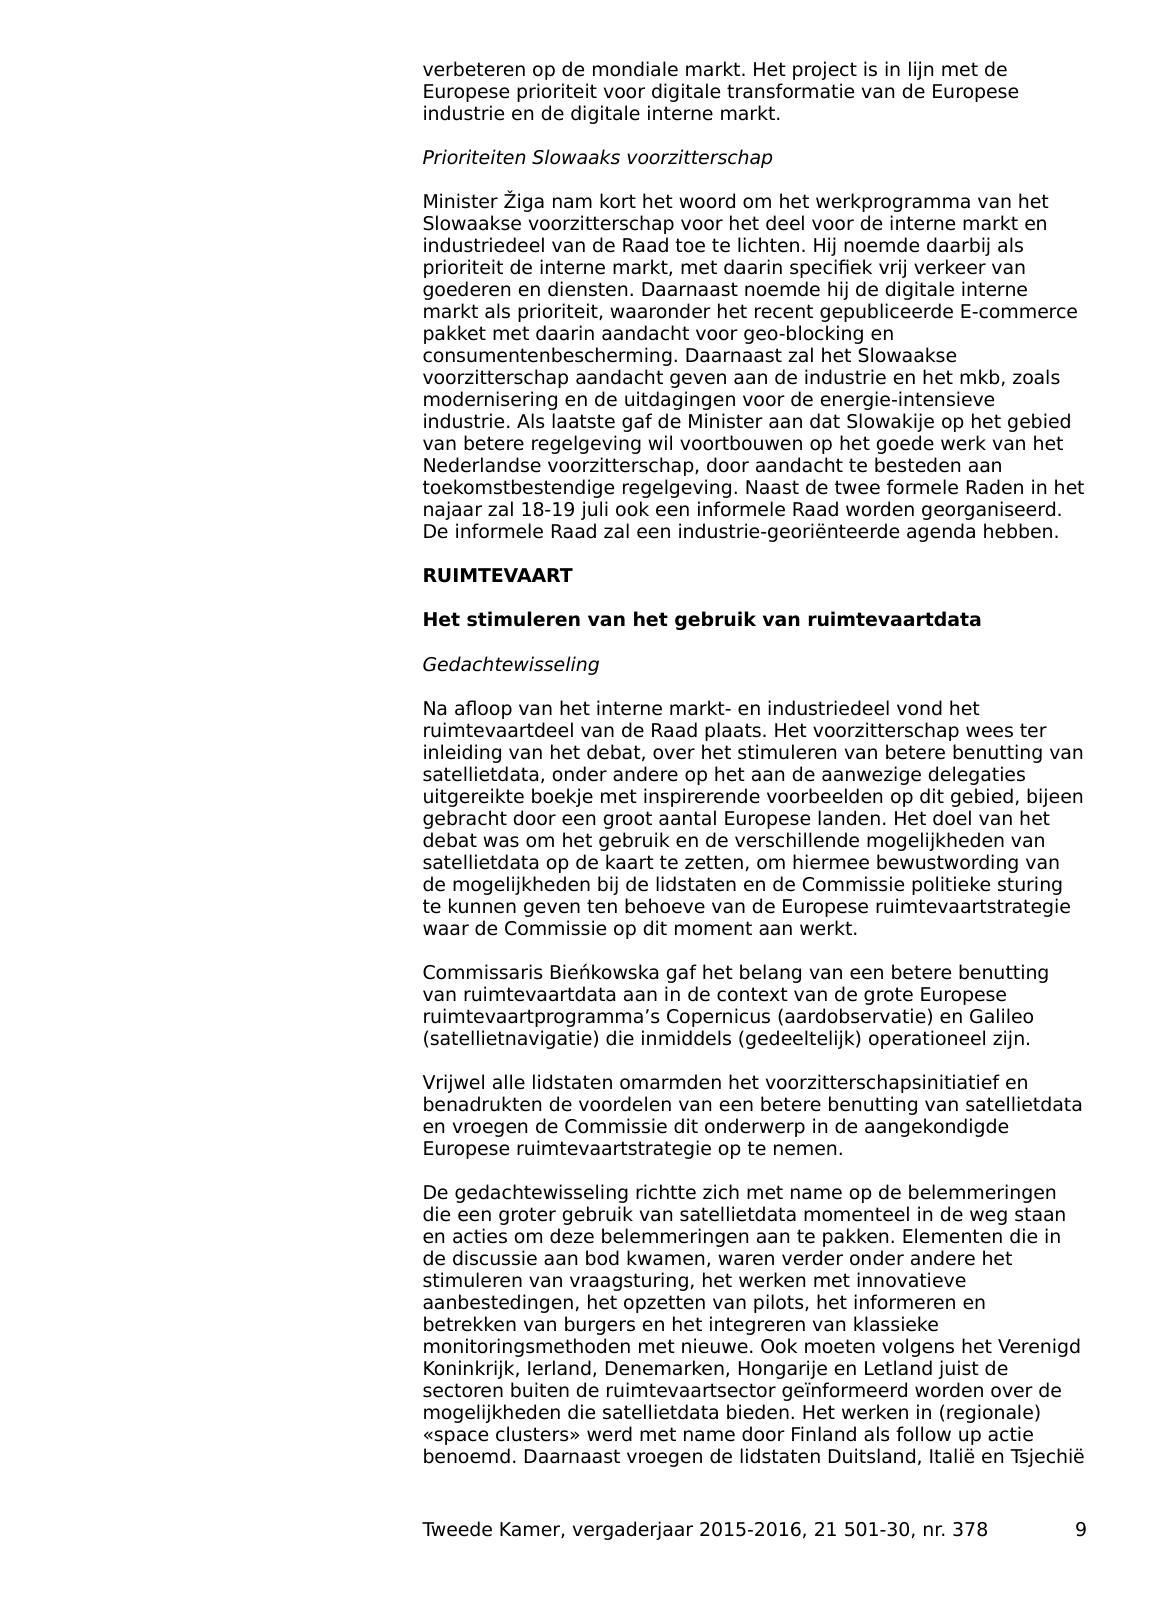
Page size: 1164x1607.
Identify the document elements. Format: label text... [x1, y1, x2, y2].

subtitle Prioriteiten Slowaaks voorzitterschap [422, 147, 1087, 169]
text verbeteren op de mondiale markt. Het project is in lijn met de Europese prioriteit voor digitale transformatie van de Europese industrie en de digitale interne markt. [422, 59, 1087, 125]
text Gedachtewisseling [422, 653, 1087, 676]
text Vrijwel alle lidstaten omarmden het voorzitterschapsinitiatief en benadrukten de voordelen van een betere benutting van satellietdata en vroegen de Commissie dit onderwerp in de aangekondigde Europese ruimtevaartstrategie op te nemen. [422, 1072, 1087, 1160]
subtitle RUIMTEVAART [422, 565, 1087, 587]
text Na afloop van het interne markt- en industriedeel vond het ruimtevaartdeel van de Raad plaats. Het voorzitterschap wees ter inleiding van het debat, over het stimuleren van betere benutting van satellietdata, onder andere op het aan de aanwezige delegaties uitgereikte boekje met inspirerende voorbeelden op dit gebied, bijeen gebracht door een groot aantal Europese landen. Het doel van het debat was om het gebruik en de verschillende mogelijkheden van satellietdata op de kaart te zetten, om hiermee bewustwording van de mogelijkheden bij de lidstaten en de Commissie politieke sturing te kunnen geven ten behoeve van de Europese ruimtevaartstrategie waar de Commissie op dit moment aan werkt. [422, 698, 1087, 939]
subtitle Het stimuleren van het gebruik van ruimtevaartdata [422, 609, 1087, 631]
text Commissaris Bieńkowska gaf het belang van een betere benutting van ruimtevaartdata aan in de context van de grote Europese ruimtevaartprogramma’s Copernicus (aardobservatie) en Galileo (satellietnavigatie) die inmiddels (gedeeltelijk) operationeel zijn. [422, 962, 1087, 1049]
text De gedachtewisseling richtte zich met name op de belemmeringen die een groter gebruik van satellietdata momenteel in de weg staan en acties om deze belemmeringen aan te pakken. Elementen die in de discussie aan bod kwamen, waren verder onder andere het stimuleren van vraagsturing, het werken met innovatieve aanbestedingen, het opzetten van pilots, het informeren en betrekken van burgers en het integreren van klassieke monitoringsmethoden met nieuwe. Ook moeten volgens het Verenigd Koninkrijk, Ierland, Denemarken, Hongarije en Letland juist de sectoren buiten de ruimtevaartsector geïnformeerd worden over de mogelijkheden die satellietdata bieden. Het werken in (regionale) «space clusters» werd met name door Finland als follow up actie benoemd. Daarnaast vroegen de lidstaten Duitsland, Italië en Tsjechië [422, 1182, 1087, 1468]
text Minister Žiga nam kort het woord om het werkprogramma van het Slowaakse voorzitterschap voor het deel voor de interne markt en industriedeel van de Raad toe te lichten. Hij noemde daarbij als prioriteit de interne markt, met daarin specifiek vrij verkeer van goederen en diensten. Daarnaast noemde hij de digitale interne markt als prioriteit, waaronder het recent gepubliceerde E-commerce pakket met daarin aandacht voor geo-blocking en consumentenbescherming. Daarnaast zal het Slowaakse voorzitterschap aandacht geven aan de industrie en het mkb, zoals modernisering en de uitdagingen voor de energie-intensieve industrie. Als laatste gaf de Minister aan dat Slowakije op het gebied van betere regelgeving wil voortbouwen op het goede werk van het Nederlandse voorzitterschap, door aandacht te besteden aan toekomstbestendige regelgeving. Naast de twee formele Raden in het najaar zal 18-19 juli ook een informele Raad worden georganiseerd. De informele Raad zal een industrie-georiënteerde agenda hebben. [422, 191, 1087, 543]
